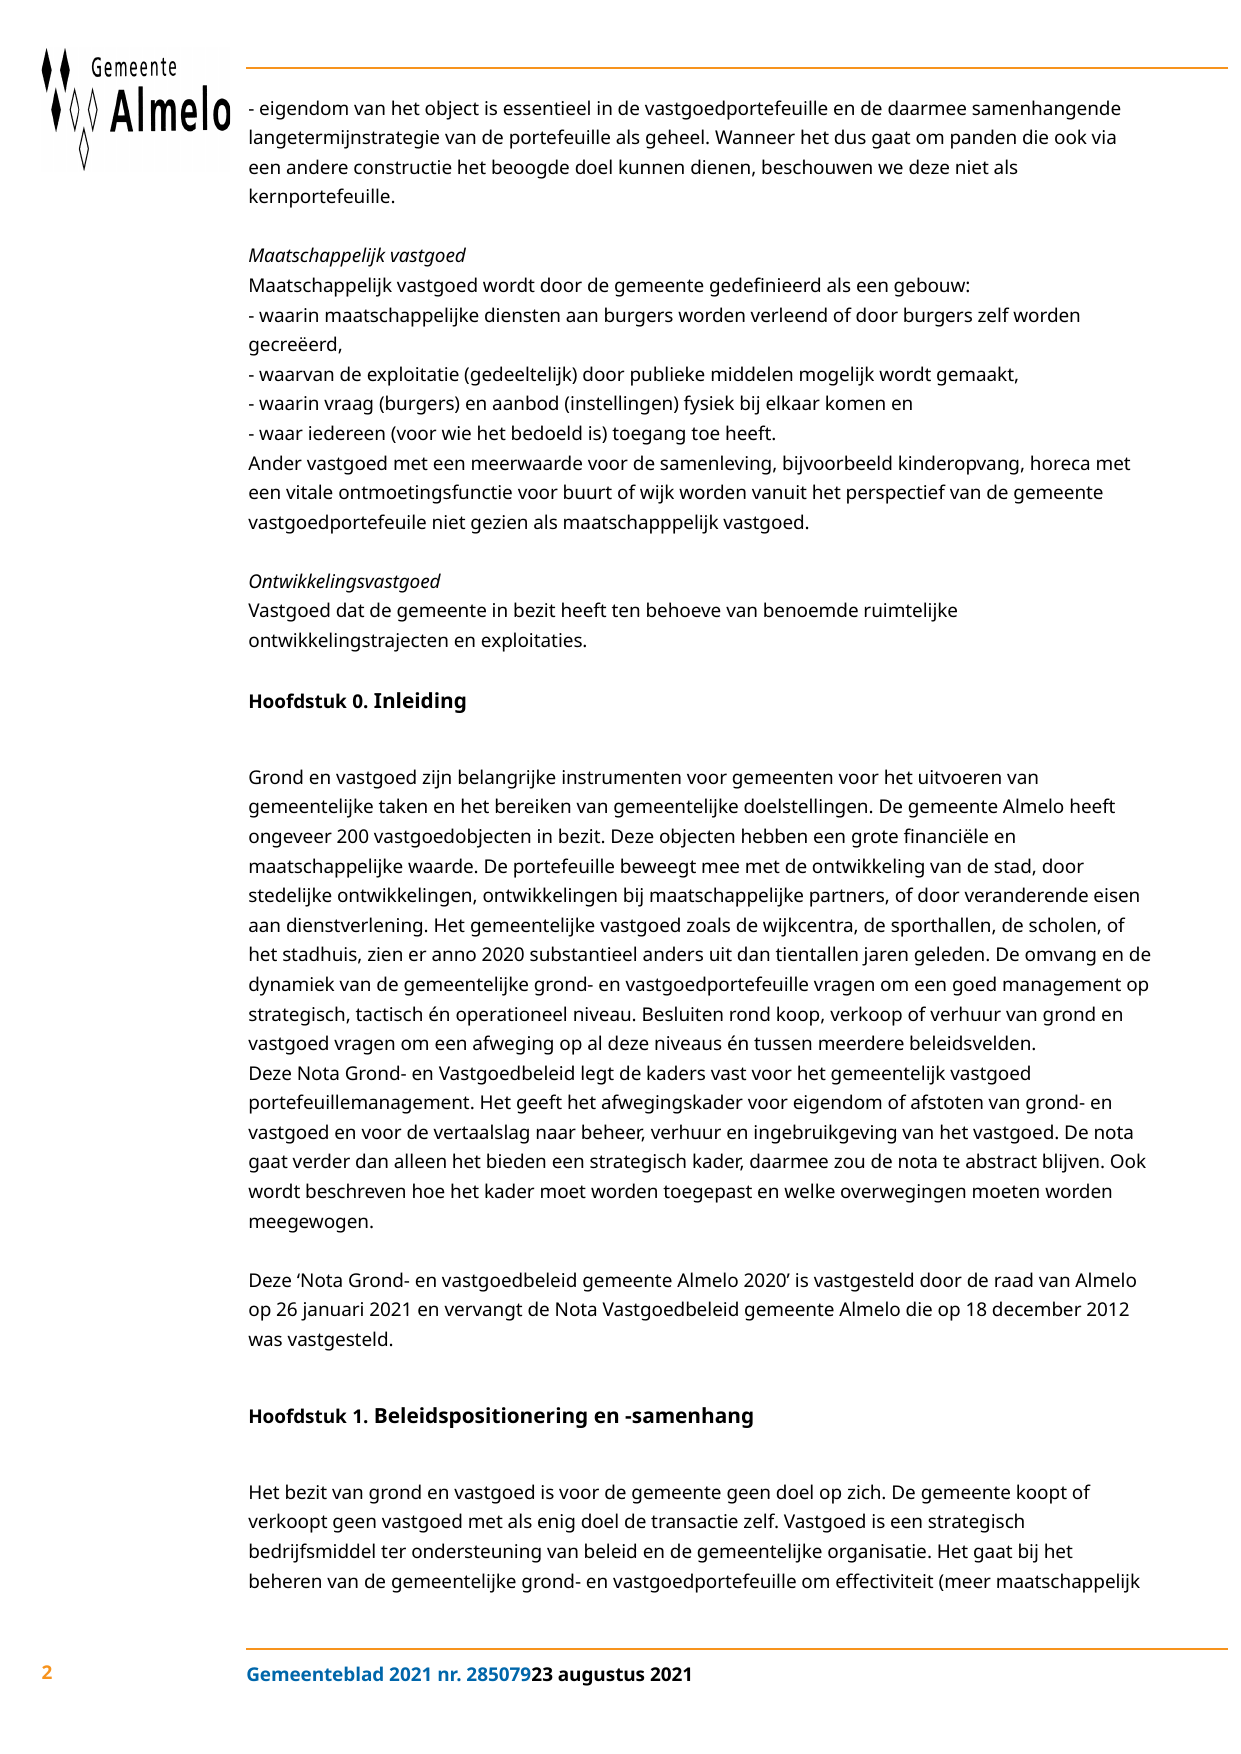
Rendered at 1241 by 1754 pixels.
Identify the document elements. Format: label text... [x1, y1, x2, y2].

text Maatschappelijk vastgoed [248, 243, 1152, 268]
text Grond en vastgoed zijn belangrijke instrumenten voor gemeenten voor het uitvoeren van gemeentelijke taken en het bereiken van gemeentelijke doelstellingen. De gemeente Almelo heeft ongeveer 200 vastgoedobjecten in bezit. Deze objecten hebben een grote financiële en maatschappelijke waarde. De portefeuille beweegt mee met de ontwikkeling van de stad, door stedelijke ontwikkelingen, ontwikkelingen bij maatschappelijke partners, of door veranderende eisen aan dienstverlening. Het gemeentelijke vastgoed zoals de wijkcentra, de sporthallen, de scholen, of het stadhuis, zien er anno 2020 substantieel anders uit dan tientallen jaren geleden. De omvang en de dynamiek van de gemeentelijke grond- en vastgoedportefeuille vragen om een goed management op strategisch, tactisch én operationeel niveau. Besluiten rond koop, verkoop of verhuur van grond en vastgoed vragen om een afweging op al deze niveaus én tussen meerdere beleidsvelden. [248, 764, 1152, 1056]
text - waarin maatschappelijke diensten aan burgers worden verleend of door burgers zelf worden gecreëerd, [248, 302, 1152, 357]
picture [41, 47, 231, 172]
text Hoofdstuk 1. Beleidspositionering en -samenhang [248, 1401, 1152, 1430]
text Het bezit van grond en vastgoed is voor de gemeente geen doel op zich. De gemeente koopt of verkoopt geen vastgoed met als enig doel de transactie zelf. Vastgoed is een strategisch bedrijfsmiddel ter ondersteuning van beleid en de gemeentelijke organisatie. Het gaat bij het beheren van de gemeentelijke grond- en vastgoedportefeuille om effectiviteit (meer maatschappelijk [248, 1479, 1152, 1594]
text Maatschappelijk vastgoed wordt door de gemeente gedefinieerd als een gebouw: [248, 272, 1152, 298]
text Ander vastgoed met een meerwaarde voor de samenleving, bijvoorbeeld kinderopvang, horeca met een vitale ontmoetingsfunctie voor buurt of wijk worden vanuit het perspectief van de gemeente vastgoedportefeuile niet gezien als maatschapppelijk vastgoed. [248, 450, 1152, 535]
text - waarin vraag (burgers) en aanbod (instellingen) fysiek bij elkaar komen en [248, 391, 1152, 416]
text - waar iedereen (voor wie het bedoeld is) toegang toe heeft. [248, 420, 1152, 446]
text - eigendom van het object is essentieel in de vastgoedportefeuille en de daarmee samenhangende langetermijnstrategie van de portefeuille als geheel. Wanneer het dus gaat om panden die ook via een andere constructie het beoogde doel kunnen dienen, beschouwen we deze niet als kernportefeuille. [248, 95, 1152, 209]
text Vastgoed dat de gemeente in bezit heeft ten behoeve van benoemde ruimtelijke ontwikkelingstrajecten en exploitaties. [248, 598, 1152, 653]
text - waarvan de exploitatie (gedeeltelijk) door publieke middelen mogelijk wordt gemaakt, [248, 361, 1152, 387]
text Deze ‘Nota Grond- en vastgoedbeleid gemeente Almelo 2020’ is vastgesteld door de raad van Almelo op 26 januari 2021 en vervangt de Nota Vastgoedbeleid gemeente Almelo die op 18 december 2012 was vastgesteld. [248, 1267, 1152, 1352]
text Hoofdstuk 0. Inleiding [248, 686, 1152, 715]
text Deze Nota Grond- en Vastgoedbeleid legt de kaders vast voor het gemeentelijk vastgoed portefeuillemanagement. Het geeft het afwegingskader voor eigendom of afstoten van grond- en vastgoed en voor de vertaalslag naar beheer, verhuur en ingebruikgeving van het vastgoed. De nota gaat verder dan alleen het bieden een strategisch kader, daarmee zou de nota te abstract blijven. Ook wordt beschreven hoe het kader moet worden toegepast en welke overwegingen moeten worden meegewogen. [248, 1060, 1152, 1234]
text Ontwikkelingsvastgoed [248, 568, 1152, 594]
